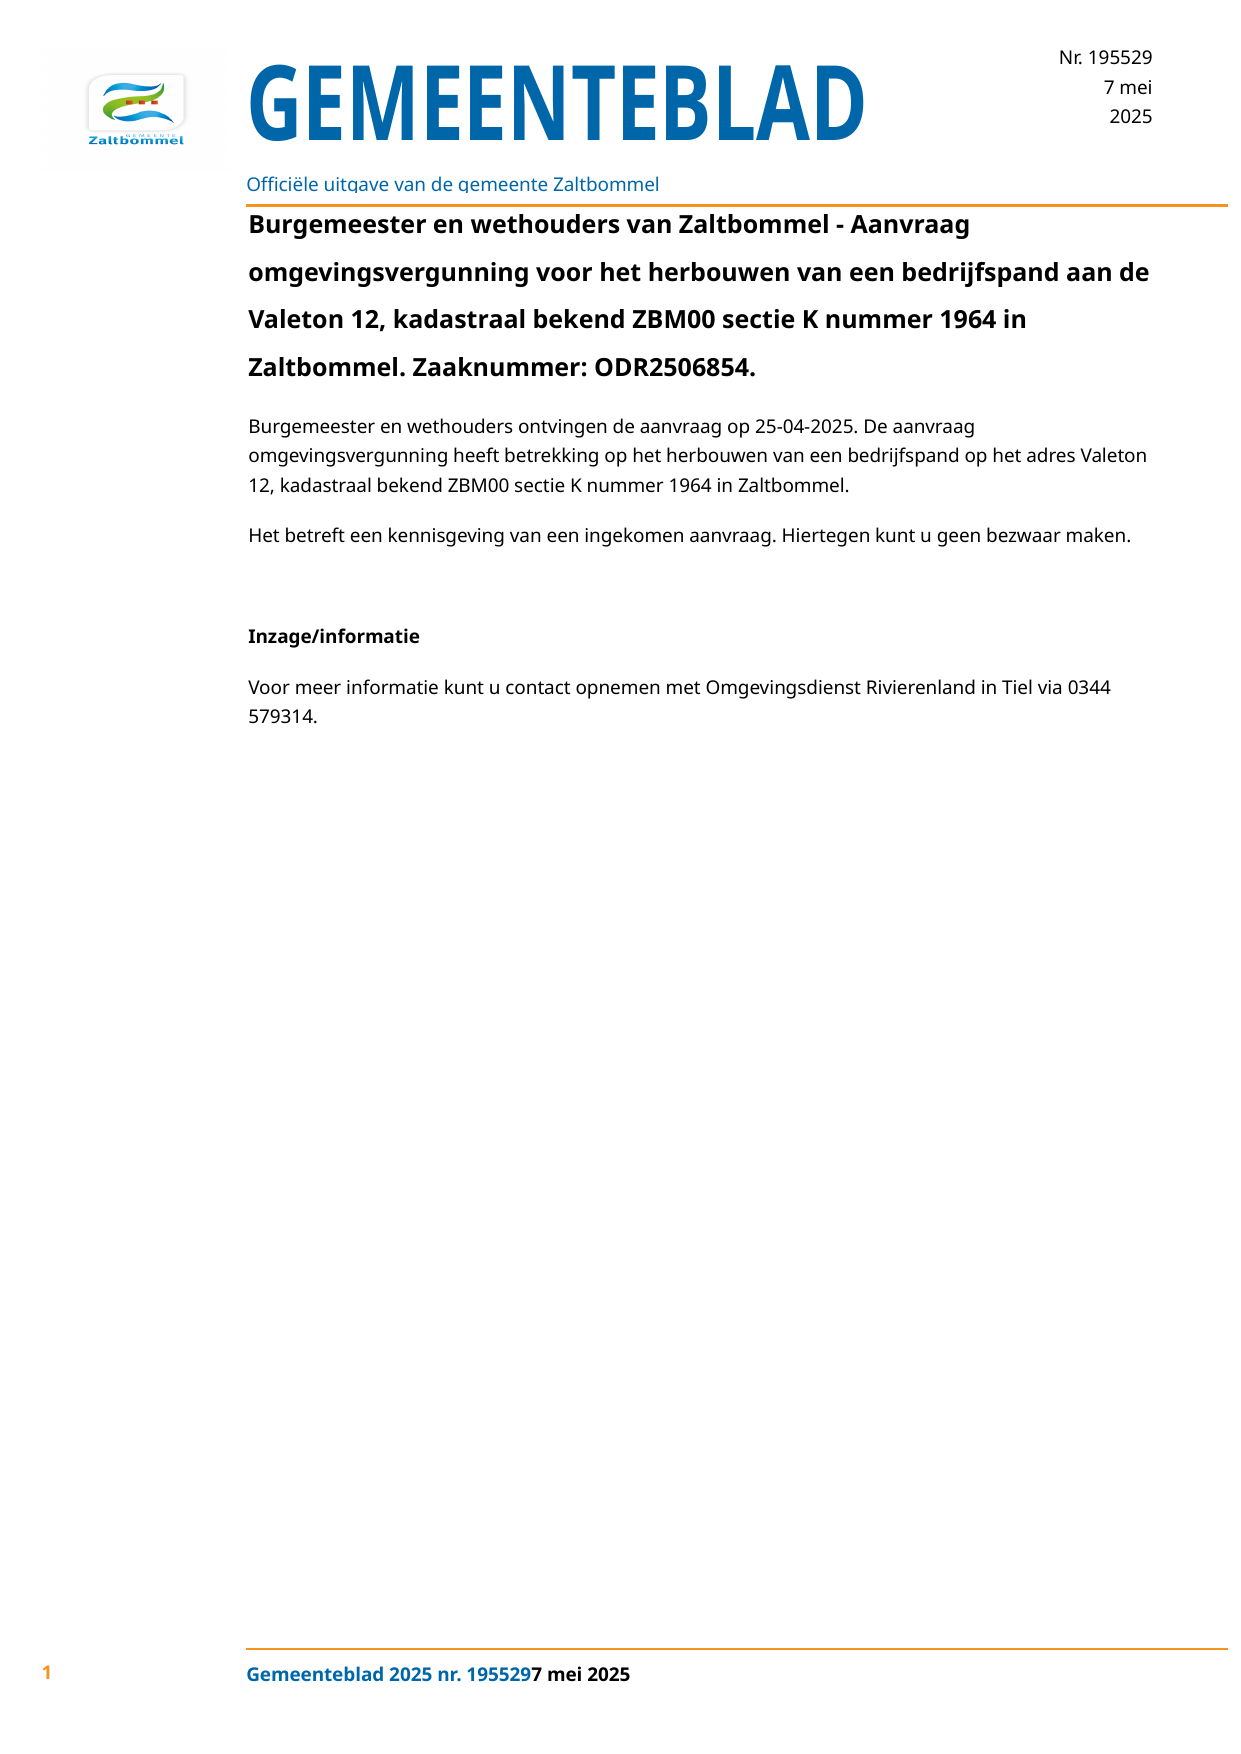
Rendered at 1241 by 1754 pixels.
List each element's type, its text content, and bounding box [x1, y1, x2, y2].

text Voor meer informatie kunt u contact opnemen met Omgevingsdienst Rivierenland in Tiel via 0344 579314. [248, 674, 1152, 729]
text Het betreft een kennisgeving van een ingekomen aanvraag. Hiertegen kunt u geen bezwaar maken. [248, 523, 1152, 548]
text Inzage/informatie [248, 623, 1152, 649]
picture [41, 47, 231, 172]
text Burgemeester en wethouders van Zaltbommel - Aanvraag omgevingsvergunning voor het herbouwen van een bedrijfspand aan de Valeton 12, kadastraal bekend ZBM00 sectie K nummer 1964 in Zaltbommel. Zaaknummer: ODR2506854. [248, 207, 1152, 384]
text Burgemeester en wethouders ontvingen de aanvraag op 25-04-2025. De aanvraag omgevingsvergunning heeft betrekking op het herbouwen van een bedrijfspand op het adres Valeton 12, kadastraal bekend ZBM00 sectie K nummer 1964 in Zaltbommel. [248, 413, 1152, 498]
